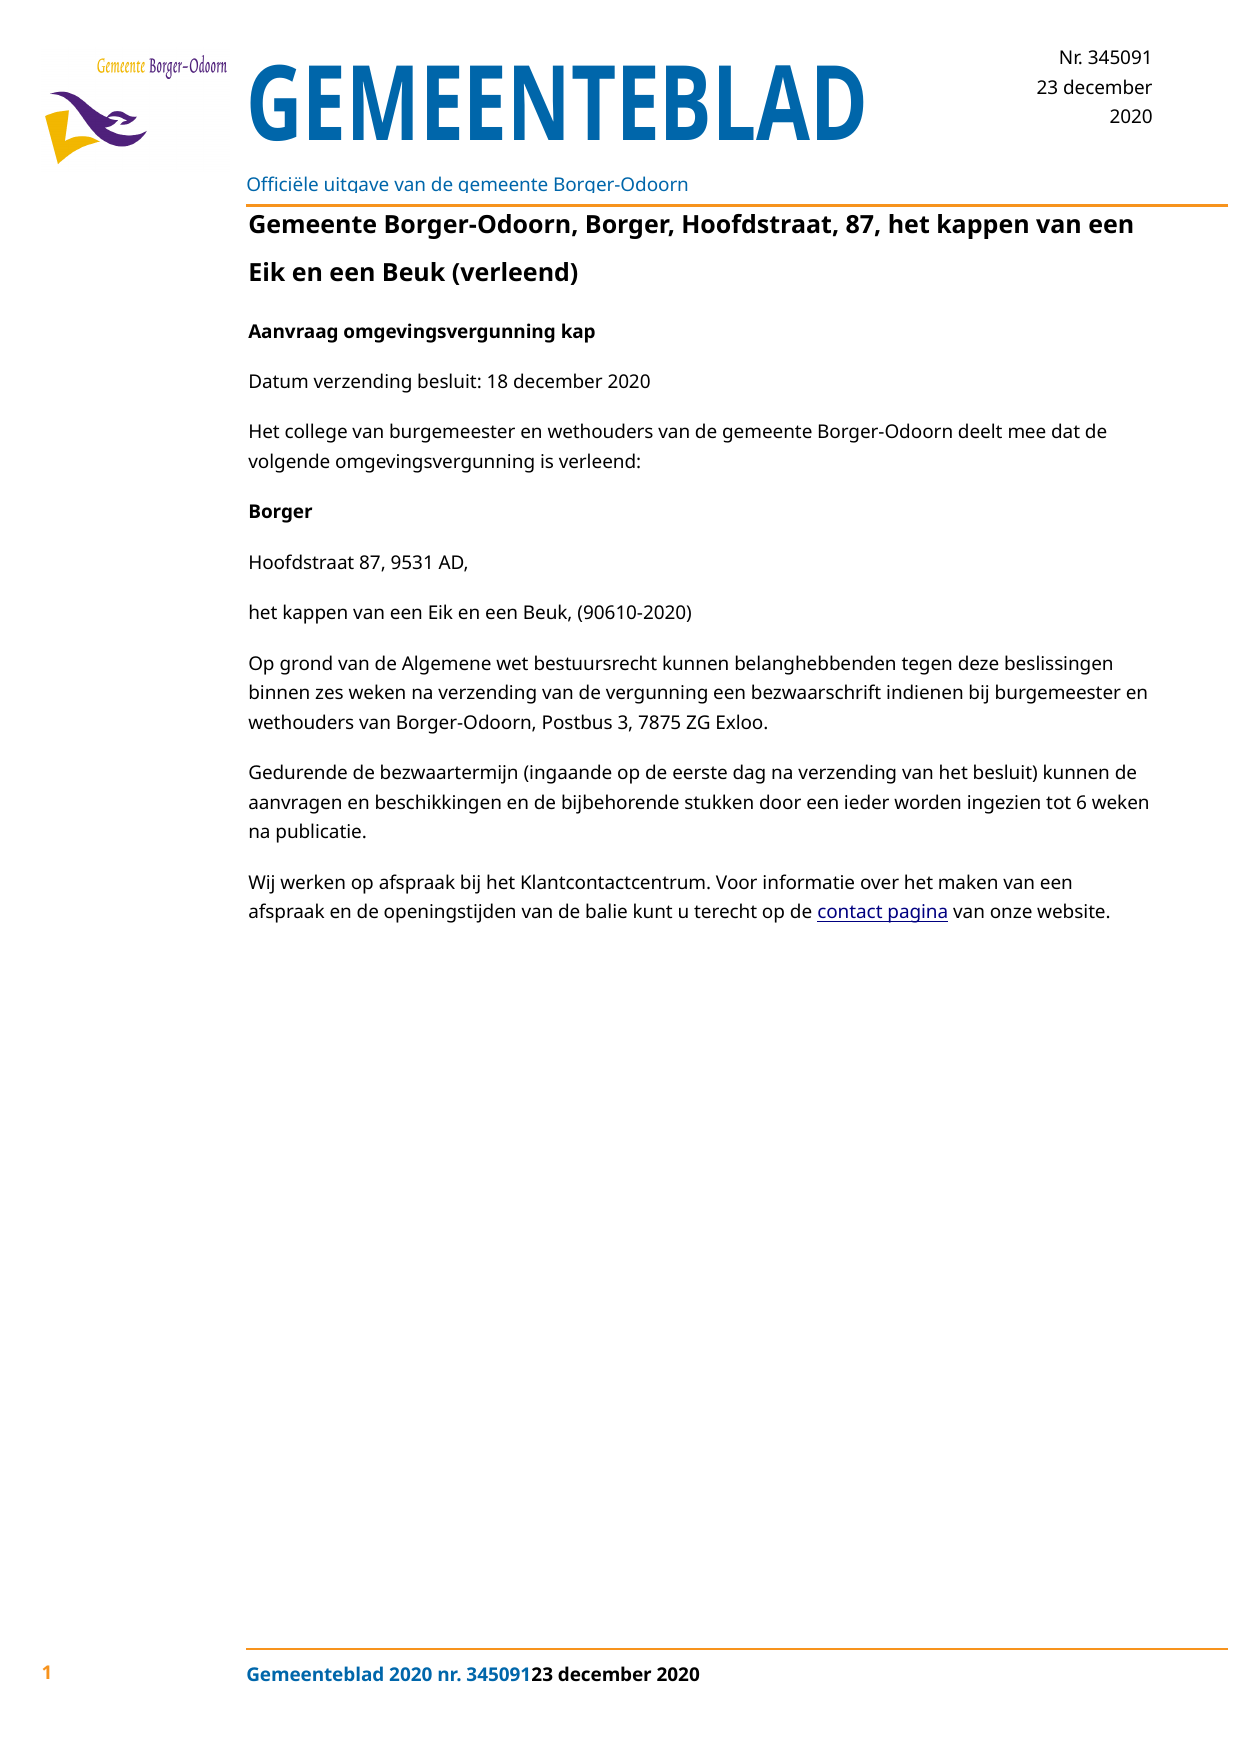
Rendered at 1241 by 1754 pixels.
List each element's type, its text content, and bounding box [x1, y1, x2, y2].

text Gedurende de bezwaartermijn (ingaande op de eerste dag na verzending van het besluit) kunnen de aanvragen en beschikkingen en de bijbehorende stukken door een ieder worden ingezien tot 6 weken na publicatie. [248, 759, 1152, 844]
text Datum verzending besluit: 18 december 2020 [248, 368, 1152, 394]
text Op grond van de Algemene wet bestuursrecht kunnen belanghebbenden tegen deze beslissingen binnen zes weken na verzending van de vergunning een bezwaarschrift indienen bij burgemeester en wethouders van Borger-Odoorn, Postbus 3, 7875 ZG Exloo. [248, 650, 1152, 735]
text Gemeente Borger-Odoorn, Borger, Hoofdstraat, 87, het kappen van een Eik en een Beuk (verleend) [248, 207, 1152, 288]
text Het college van burgemeester en wethouders van de gemeente Borger-Odoorn deelt mee dat de volgende omgevingsvergunning is verleend: [248, 419, 1152, 474]
picture [41, 47, 231, 172]
text Hoofdstraat 87, 9531 AD, [248, 549, 1152, 575]
text Aanvraag omgevingsvergunning kap [248, 318, 1152, 344]
text Wij werken op afspraak bij het Klantcontactcentrum. Voor informatie over het maken van een afspraak en de openingstijden van de balie kunt u terecht op de contact pagina van onze website. [248, 869, 1152, 924]
text Borger [248, 499, 1152, 524]
text het kappen van een Eik en een Beuk, (90610-2020) [248, 599, 1152, 625]
